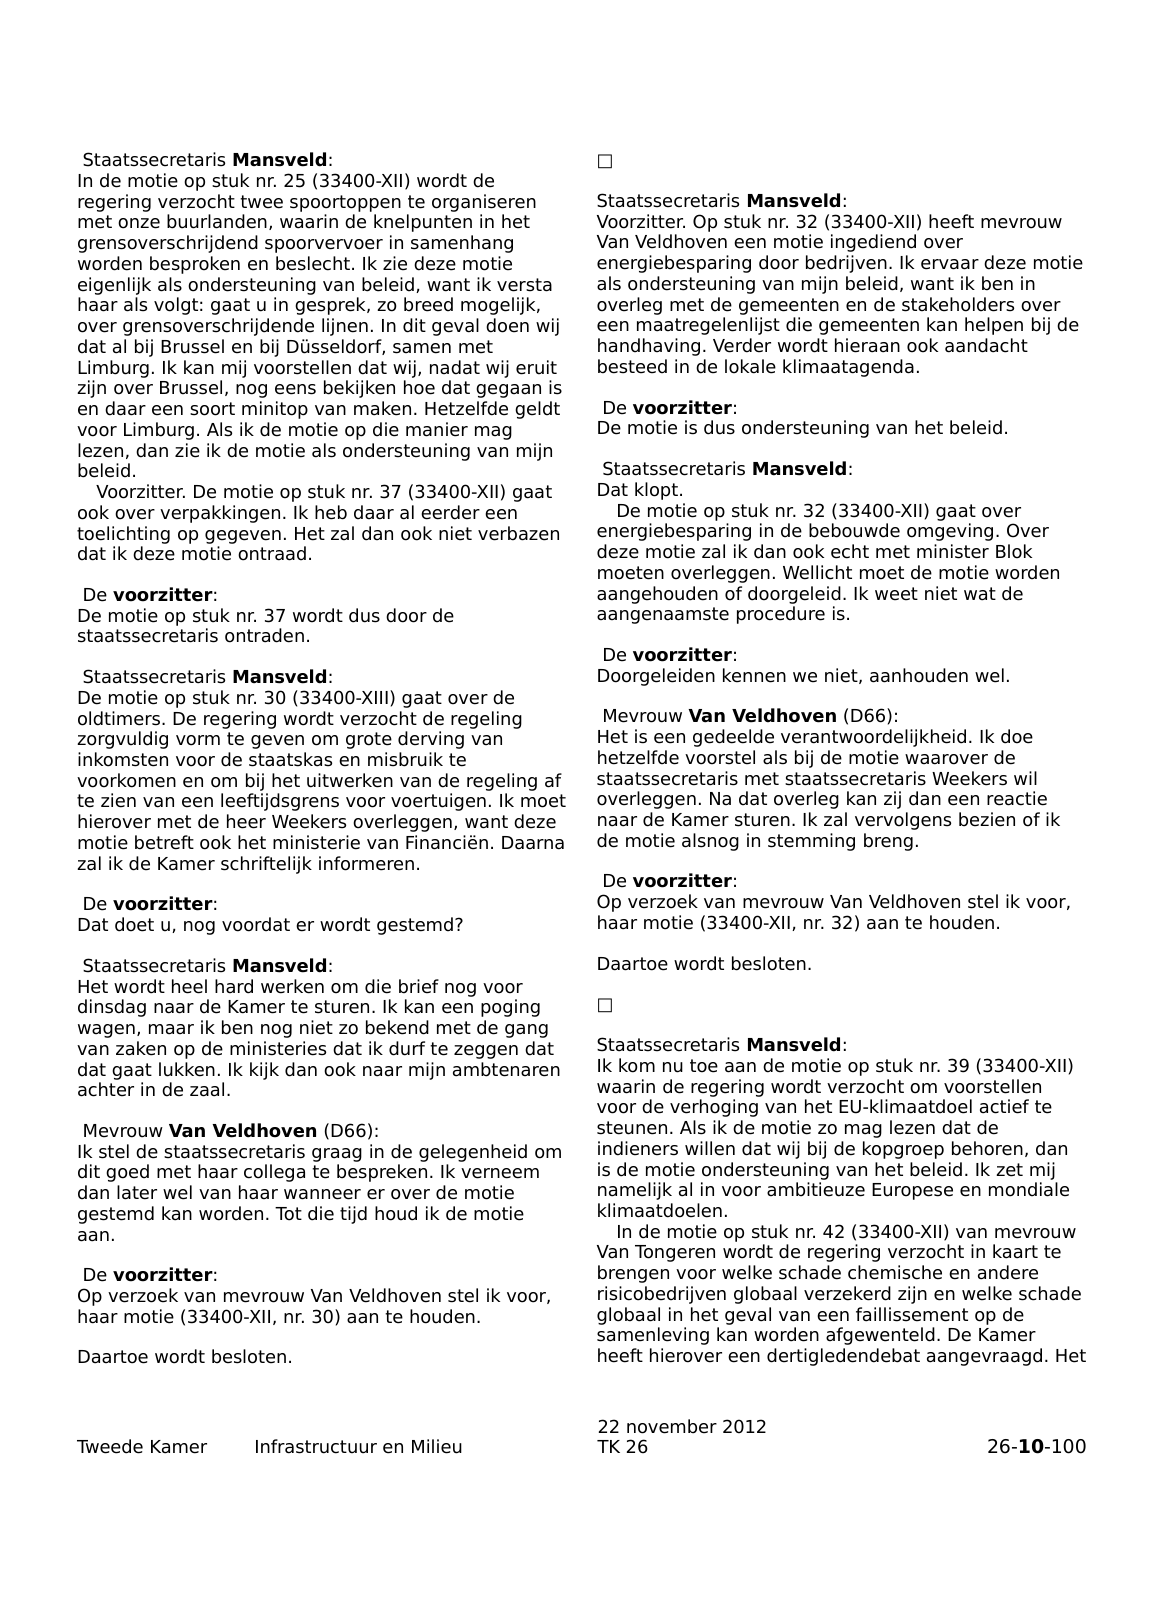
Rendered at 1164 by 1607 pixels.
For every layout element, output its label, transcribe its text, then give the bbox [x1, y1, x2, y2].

text De motie is dus ondersteuning van het beleid. [596, 418, 1087, 439]
text Dat doet u, nog voordat er wordt gestemd? [77, 915, 567, 936]
text Staatssecretaris Mansveld: [77, 956, 567, 976]
text Daartoe wordt besloten. [596, 953, 1087, 974]
text Op verzoek van mevrouw Van Veldhoven stel ik voor, haar motie (33400-XII, nr. 30) aan te houden. [77, 1286, 567, 1327]
text Dat klopt. [596, 480, 1087, 500]
text De motie op stuk nr. 37 wordt dus door de staatssecretaris ontraden. [77, 606, 567, 647]
text Ik stel de staatssecretaris graag in de gelegenheid om dit goed met haar collega te bespreken. Ik verneem dan later wel van haar wanneer er over de motie gestemd kan worden. Tot die tijd houd ik de motie aan. [77, 1142, 567, 1245]
text □ [596, 150, 1087, 171]
text Staatssecretaris Mansveld: [596, 459, 1087, 480]
text Mevrouw Van Veldhoven (D66): [77, 1121, 567, 1142]
text De voorzitter: [77, 1265, 567, 1286]
text Staatssecretaris Mansveld: [77, 150, 567, 171]
text □ [596, 994, 1087, 1015]
text Doorgeleiden kennen we niet, aanhouden wel. [596, 666, 1087, 686]
text Op verzoek van mevrouw Van Veldhoven stel ik voor, haar motie (33400-XII, nr. 32) aan te houden. [596, 892, 1087, 933]
text De voorzitter: [596, 871, 1087, 892]
text In de motie op stuk nr. 42 (33400-XII) van mevrouw Van Tongeren wordt de regering verzocht in kaart te brengen voor welke schade chemische en andere risicobedrijven globaal verzekerd zijn en welke schade globaal in het geval van een faillissement op de samenleving kan worden afgewenteld. De Kamer heeft hierover een dertigledendebat aangevraagd. Het [596, 1222, 1087, 1367]
text Mevrouw Van Veldhoven (D66): [596, 706, 1087, 727]
text Ik kom nu toe aan de motie op stuk nr. 39 (33400-XII) waarin de regering wordt verzocht om voorstellen voor de verhoging van het EU-klimaatdoel actief te steunen. Als ik de motie zo mag lezen dat de indieners willen dat wij bij de kopgroep behoren, dan is de motie ondersteuning van het beleid. Ik zet mij namelijk al in voor ambitieuze Europese en mondiale klimaatdoelen. [596, 1056, 1087, 1222]
text De voorzitter: [596, 645, 1087, 666]
text Voorzitter. Op stuk nr. 32 (33400-XII) heeft mevrouw Van Veldhoven een motie ingediend over energiebesparing door bedrijven. Ik ervaar deze motie als ondersteuning van mijn beleid, want ik ben in overleg met de gemeenten en de stakeholders over een maatregelenlijst die gemeenten kan helpen bij de handhaving. Verder wordt hieraan ook aandacht besteed in de lokale klimaatagenda. [596, 212, 1087, 377]
text De voorzitter: [77, 585, 567, 606]
text Het wordt heel hard werken om die brief nog voor dinsdag naar de Kamer te sturen. Ik kan een poging wagen, maar ik ben nog niet zo bekend met de gang van zaken op de ministeries dat ik durf te zeggen dat dat gaat lukken. Ik kijk dan ook naar mijn ambtenaren achter in de zaal. [77, 976, 567, 1101]
text De motie op stuk nr. 30 (33400-XIII) gaat over de oldtimers. De regering wordt verzocht de regeling zorgvuldig vorm te geven om grote derving van inkomsten voor de staatskas en misbruik te voorkomen en om bij het uitwerken van de regeling af te zien van een leeftijdsgrens voor voertuigen. Ik moet hierover met de heer Weekers overleggen, want deze motie betreft ook het ministerie van Financiën. Daarna zal ik de Kamer schriftelijk informeren. [77, 688, 567, 874]
text De voorzitter: [596, 397, 1087, 418]
text De voorzitter: [77, 894, 567, 915]
text In de motie op stuk nr. 25 (33400-XII) wordt de regering verzocht twee spoortoppen te organiseren met onze buurlanden, waarin de knelpunten in het grensoverschrijdend spoorvervoer in samenhang worden besproken en beslecht. Ik zie deze motie eigenlijk als ondersteuning van beleid, want ik versta haar als volgt: gaat u in gesprek, zo breed mogelijk, over grensoverschrijdende lijnen. In dit geval doen wij dat al bij Brussel en bij Düsseldorf, samen met Limburg. Ik kan mij voorstellen dat wij, nadat wij eruit zijn over Brussel, nog eens bekijken hoe dat gegaan is en daar een soort minitop van maken. Hetzelfde geldt voor Limburg. Als ik de motie op die manier mag lezen, dan zie ik de motie als ondersteuning van mijn beleid. [77, 171, 567, 482]
text Daartoe wordt besloten. [77, 1347, 567, 1368]
text Voorzitter. De motie op stuk nr. 37 (33400-XII) gaat ook over verpakkingen. Ik heb daar al eerder een toelichting op gegeven. Het zal dan ook niet verbazen dat ik deze motie ontraad. [77, 482, 567, 565]
text Staatssecretaris Mansveld: [596, 1035, 1087, 1056]
text De motie op stuk nr. 32 (33400-XII) gaat over energiebesparing in de bebouwde omgeving. Over deze motie zal ik dan ook echt met minister Blok moeten overleggen. Wellicht moet de motie worden aangehouden of doorgeleid. Ik weet niet wat de aangenaamste procedure is. [596, 500, 1087, 625]
text Staatssecretaris Mansveld: [596, 191, 1087, 212]
text Het is een gedeelde verantwoordelijkheid. Ik doe hetzelfde voorstel als bij de motie waarover de staatssecretaris met staatssecretaris Weekers wil overleggen. Na dat overleg kan zij dan een reactie naar de Kamer sturen. Ik zal vervolgens bezien of ik de motie alsnog in stemming breng. [596, 727, 1087, 851]
text Staatssecretaris Mansveld: [77, 667, 567, 688]
